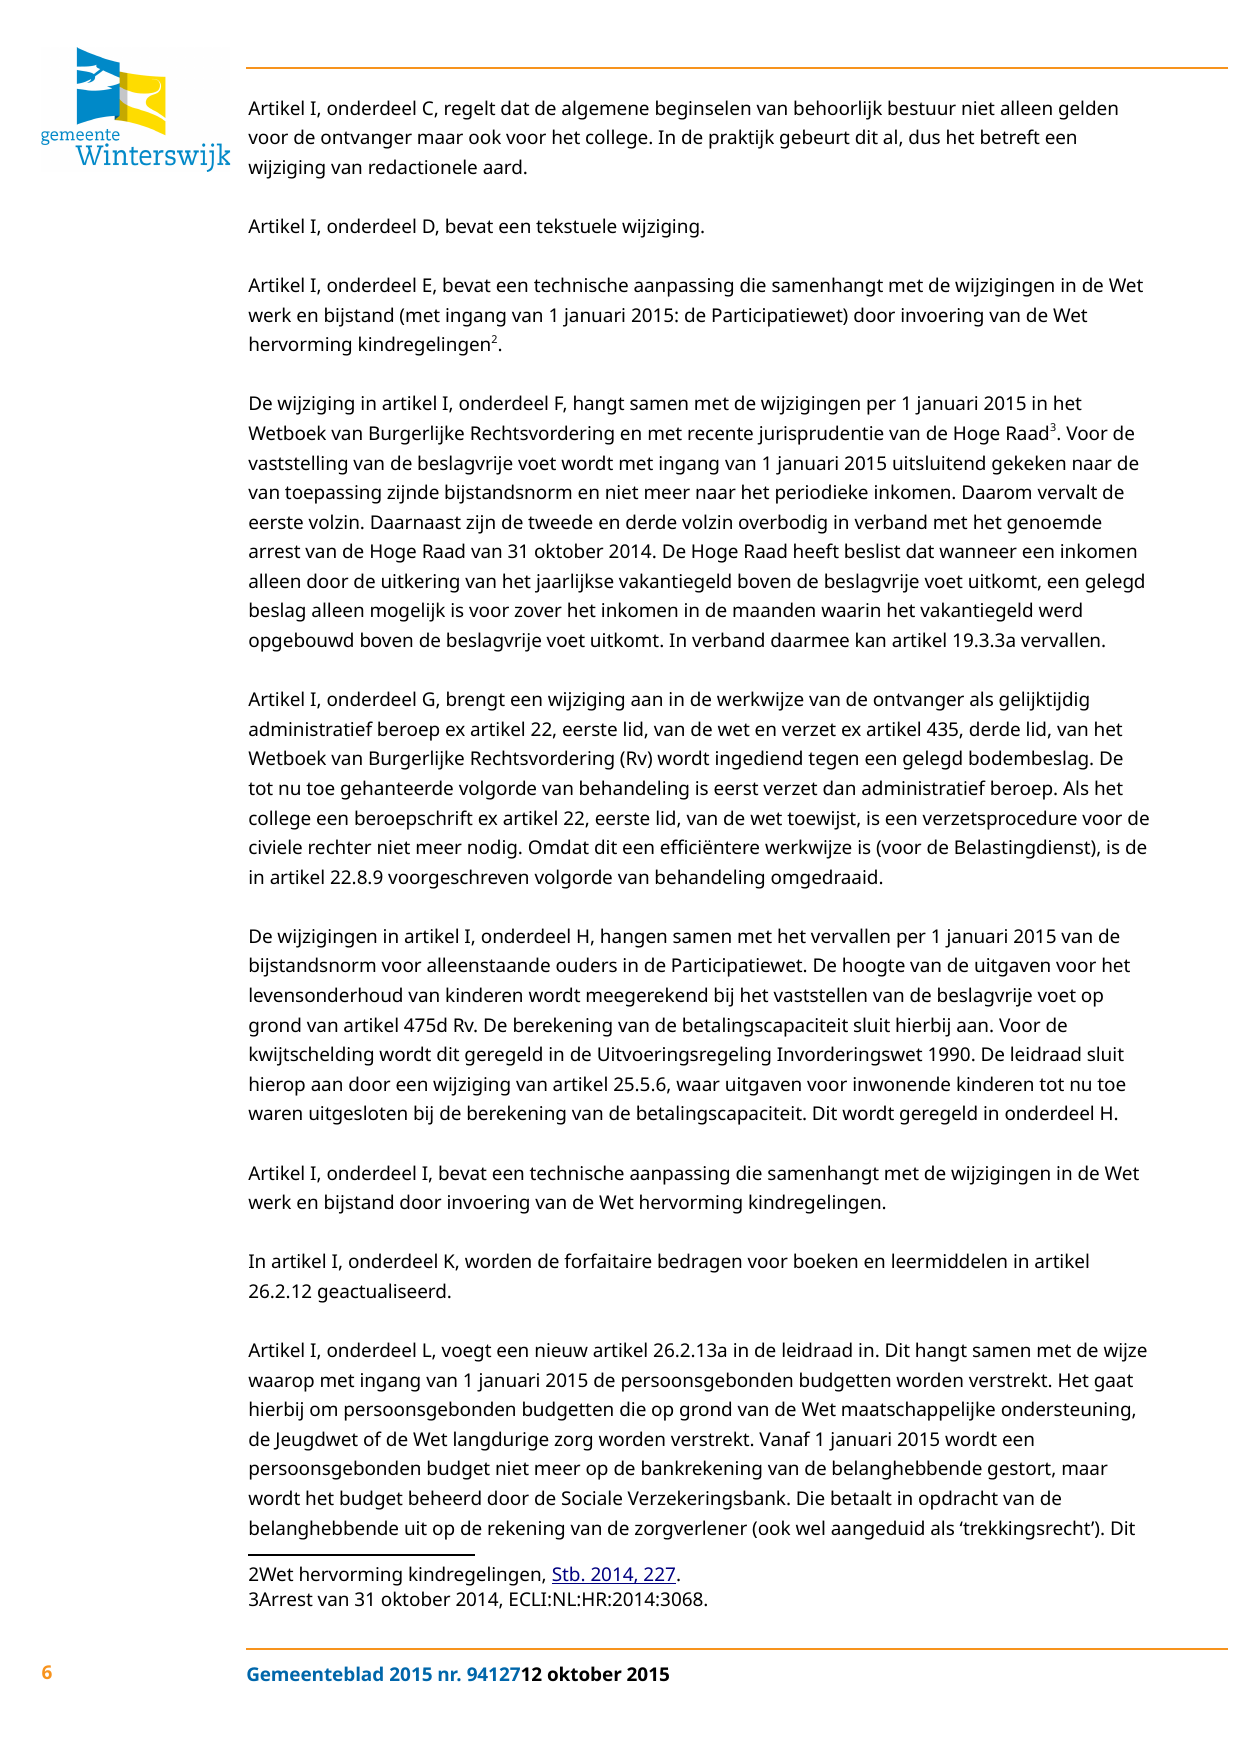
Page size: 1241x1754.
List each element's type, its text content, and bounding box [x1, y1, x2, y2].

text Artikel I, onderdeel D, bevat een tekstuele wijziging. [248, 213, 1152, 239]
text Wet hervorming kindregelingen, Stb. 2014, 227. [248, 1561, 1152, 1586]
picture [41, 47, 231, 172]
text Artikel I, onderdeel I, bevat een technische aanpassing die samenhangt met de wijzigingen in de Wet werk en bijstand door invoering van de Wet hervorming kindregelingen. [248, 1160, 1152, 1215]
text In artikel I, onderdeel K, worden de forfaitaire bedragen voor boeken en leermiddelen in artikel 26.2.12 geactualiseerd. [248, 1248, 1152, 1304]
text Artikel I, onderdeel G, brengt een wijziging aan in de werkwijze van de ontvanger als gelijktijdig administratief beroep ex artikel 22, eerste lid, van de wet en verzet ex artikel 435, derde lid, van het Wetboek van Burgerlijke Rechtsvordering (Rv) wordt ingediend tegen een gelegd bodembeslag. De tot nu toe gehanteerde volgorde van behandeling is eerst verzet dan administratief beroep. Als het college een beroepschrift ex artikel 22, eerste lid, van de wet toewijst, is een verzetsprocedure voor de civiele rechter niet meer nodig. Omdat dit een efficiëntere werkwijze is (voor de Belastingdienst), is de in artikel 22.8.9 voorgeschreven volgorde van behandeling omgedraaid. [248, 686, 1152, 890]
text Artikel I, onderdeel E, bevat een technische aanpassing die samenhangt met de wijzigingen in de Wet werk en bijstand (met ingang van 1 januari 2015: de Participatiewet) door invoering van de Wet hervorming kindregelingen. [248, 272, 1152, 357]
text Arrest van 31 oktober 2014, ECLI:NL:HR:2014:3068. [248, 1586, 1152, 1612]
text Artikel I, onderdeel L, voegt een nieuw artikel 26.2.13a in de leidraad in. Dit hangt samen met de wijze waarop met ingang van 1 januari 2015 de persoonsgebonden budgetten worden verstrekt. Het gaat hierbij om persoonsgebonden budgetten die op grond van de Wet maatschappelijke ondersteuning, de Jeugdwet of de Wet langdurige zorg worden verstrekt. Vanaf 1 januari 2015 wordt een persoonsgebonden budget niet meer op de bankrekening van de belanghebbende gestort, maar wordt het budget beheerd door de Sociale Verzekeringsbank. Die betaalt in opdracht van de belanghebbende uit op de rekening van de zorgverlener (ook wel aangeduid als ‘trekkingsrecht’). Dit [248, 1337, 1152, 1541]
picture [225, 153, 231, 162]
text De wijziging in artikel I, onderdeel F, hangt samen met de wijzigingen per 1 januari 2015 in het Wetboek van Burgerlijke Rechtsvordering en met recente jurisprudentie van de Hoge Raad. Voor de vaststelling van de beslagvrije voet wordt met ingang van 1 januari 2015 uitsluitend gekeken naar de van toepassing zijnde bijstandsnorm en niet meer naar het periodieke inkomen. Daarom vervalt de eerste volzin. Daarnaast zijn de tweede en derde volzin overbodig in verband met het genoemde arrest van de Hoge Raad van 31 oktober 2014. De Hoge Raad heeft beslist dat wanneer een inkomen alleen door de uitkering van het jaarlijkse vakantiegeld boven de beslagvrije voet uitkomt, een gelegd beslag alleen mogelijk is voor zover het inkomen in de maanden waarin het vakantiegeld werd opgebouwd boven de beslagvrije voet uitkomt. In verband daarmee kan artikel 19.3.3a vervallen. [248, 391, 1152, 653]
text De wijzigingen in artikel I, onderdeel H, hangen samen met het vervallen per 1 januari 2015 van de bijstandsnorm voor alleenstaande ouders in de Participatiewet. De hoogte van de uitgaven voor het levensonderhoud van kinderen wordt meegerekend bij het vaststellen van de beslagvrije voet op grond van artikel 475d Rv. De berekening van de betalingscapaciteit sluit hierbij aan. Voor de kwijtschelding wordt dit geregeld in de Uitvoeringsregeling Invorderingswet 1990. De leidraad sluit hierop aan door een wijziging van artikel 25.5.6, waar uitgaven voor inwonende kinderen tot nu toe waren uitgesloten bij de berekening van de betalingscapaciteit. Dit wordt geregeld in onderdeel H. [248, 923, 1152, 1126]
text Artikel I, onderdeel C, regelt dat de algemene beginselen van behoorlijk bestuur niet alleen gelden voor de ontvanger maar ook voor het college. In de praktijk gebeurt dit al, dus het betreft een wijziging van redactionele aard. [248, 95, 1152, 180]
